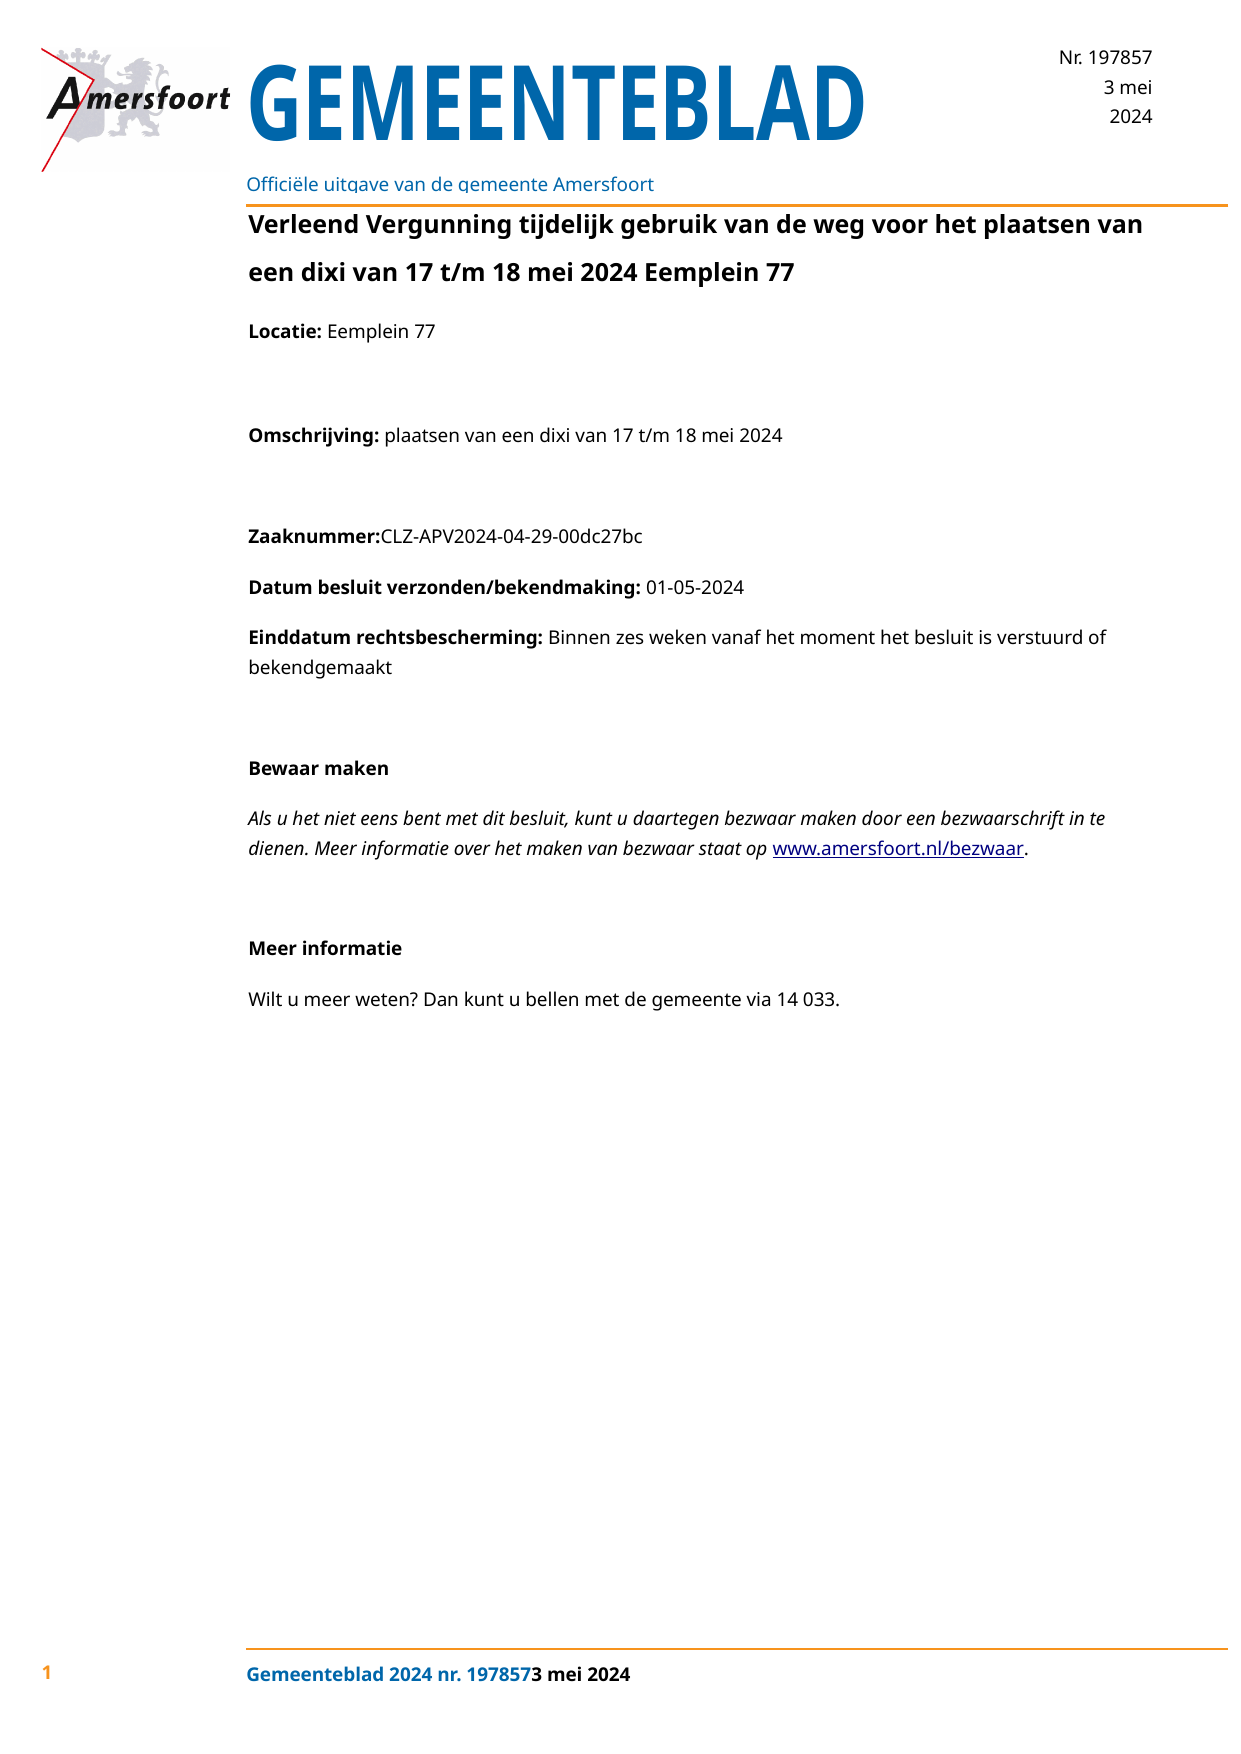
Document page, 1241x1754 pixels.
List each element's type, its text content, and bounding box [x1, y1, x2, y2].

text Als u het niet eens bent met dit besluit, kunt u daartegen bezwaar maken door een bezwaarschrift in te dienen. Meer informatie over het maken van bezwaar staat op www.amersfoort.nl/bezwaar. [248, 805, 1152, 861]
picture [41, 47, 231, 172]
text Bewaar maken [248, 755, 1152, 781]
text Locatie: Eemplein 77 [248, 318, 1152, 344]
text Einddatum rechtsbescherming: Binnen zes weken vanaf het moment het besluit is verstuurd of bekendgemaakt [248, 624, 1152, 680]
text Wilt u meer weten? Dan kunt u bellen met de gemeente via 14 033. [248, 986, 1152, 1012]
text Zaaknummer:CLZ-APV2024-04-29-00dc27bc [248, 523, 1152, 549]
text Datum besluit verzonden/bekendmaking: 01-05-2024 [248, 574, 1152, 600]
text ﻿Omschrijving: plaatsen van een dixi van 17 t/m 18 mei 2024 [248, 419, 1152, 448]
text Meer informatie [248, 936, 1152, 961]
text Verleend Vergunning tijdelijk gebruik van de weg voor het plaatsen van een dixi van 17 t/m 18 mei 2024 Eemplein 77 [248, 207, 1152, 288]
